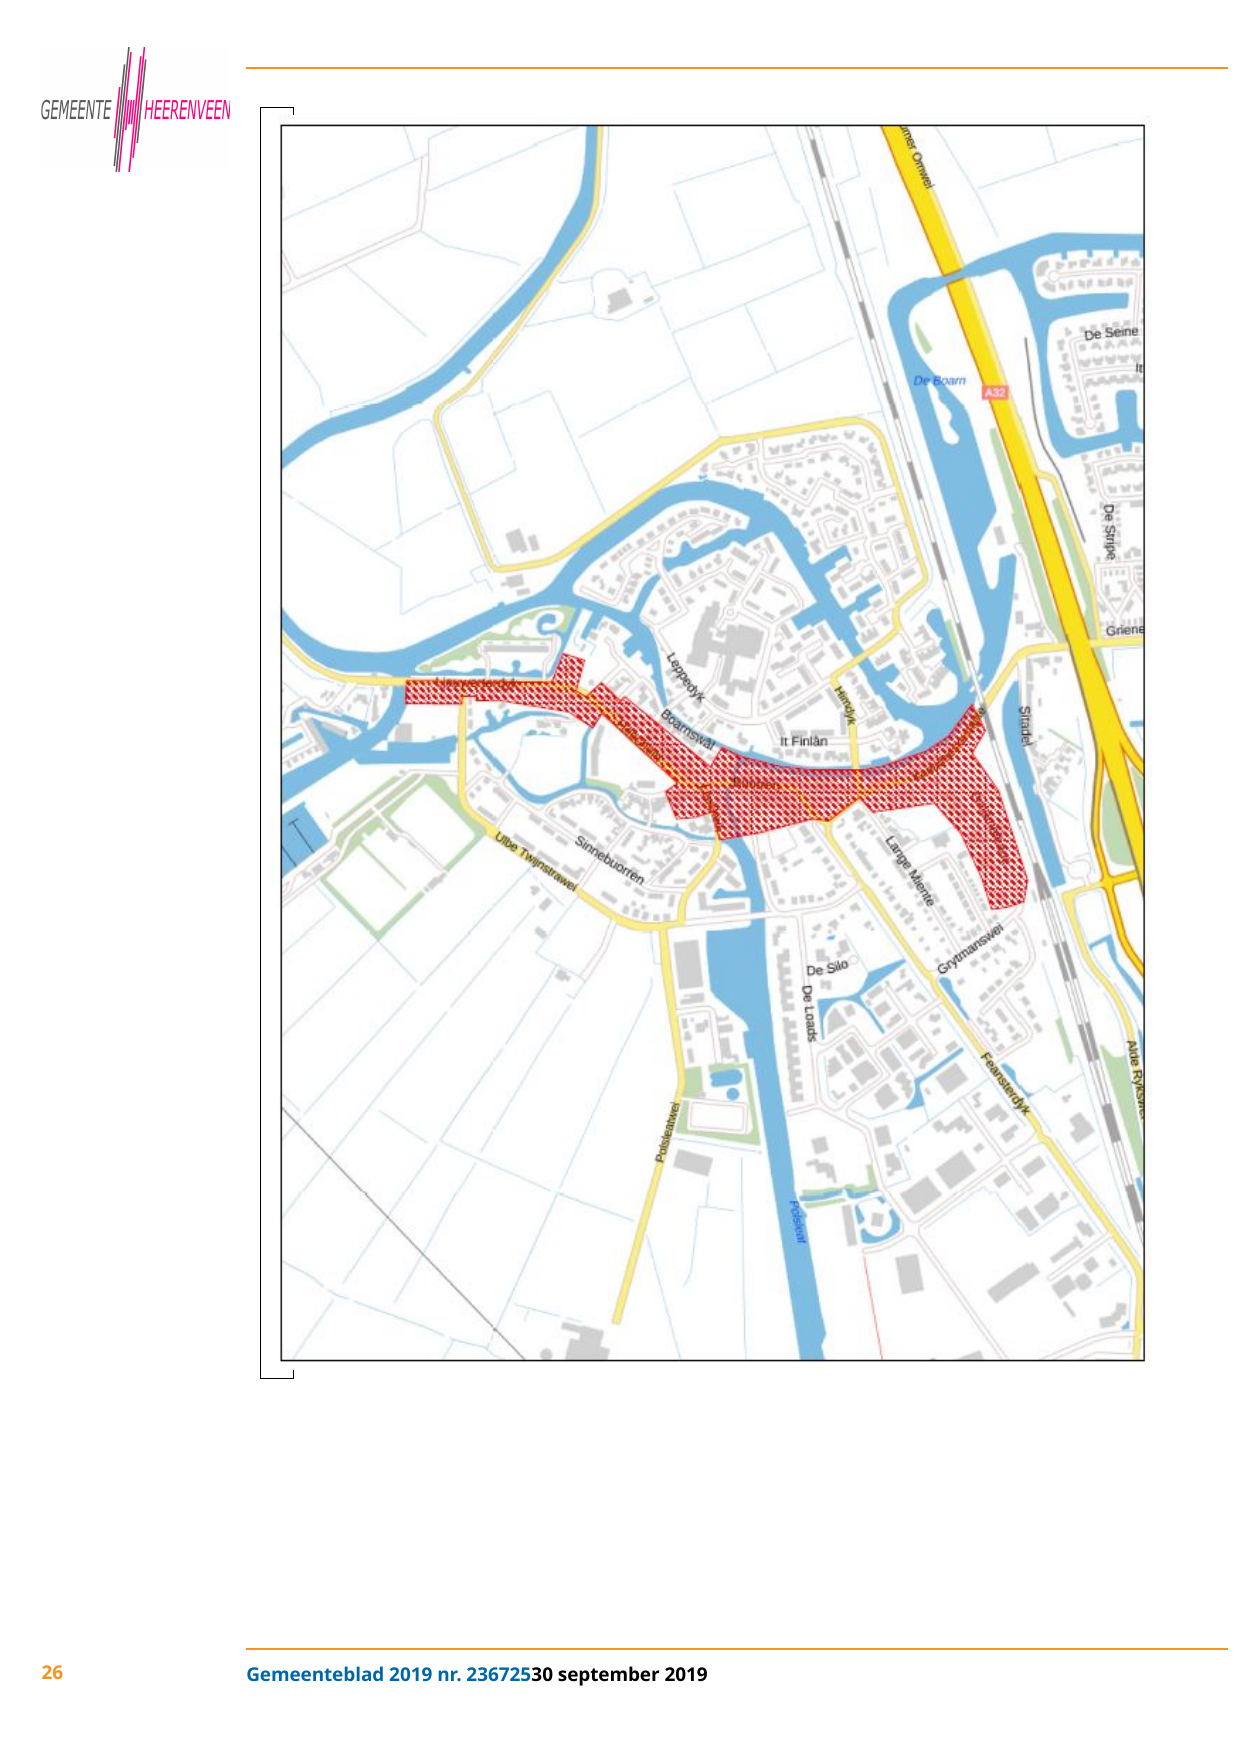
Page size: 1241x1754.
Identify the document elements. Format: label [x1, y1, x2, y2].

picture [41, 47, 231, 172]
picture [268, 115, 1155, 1370]
